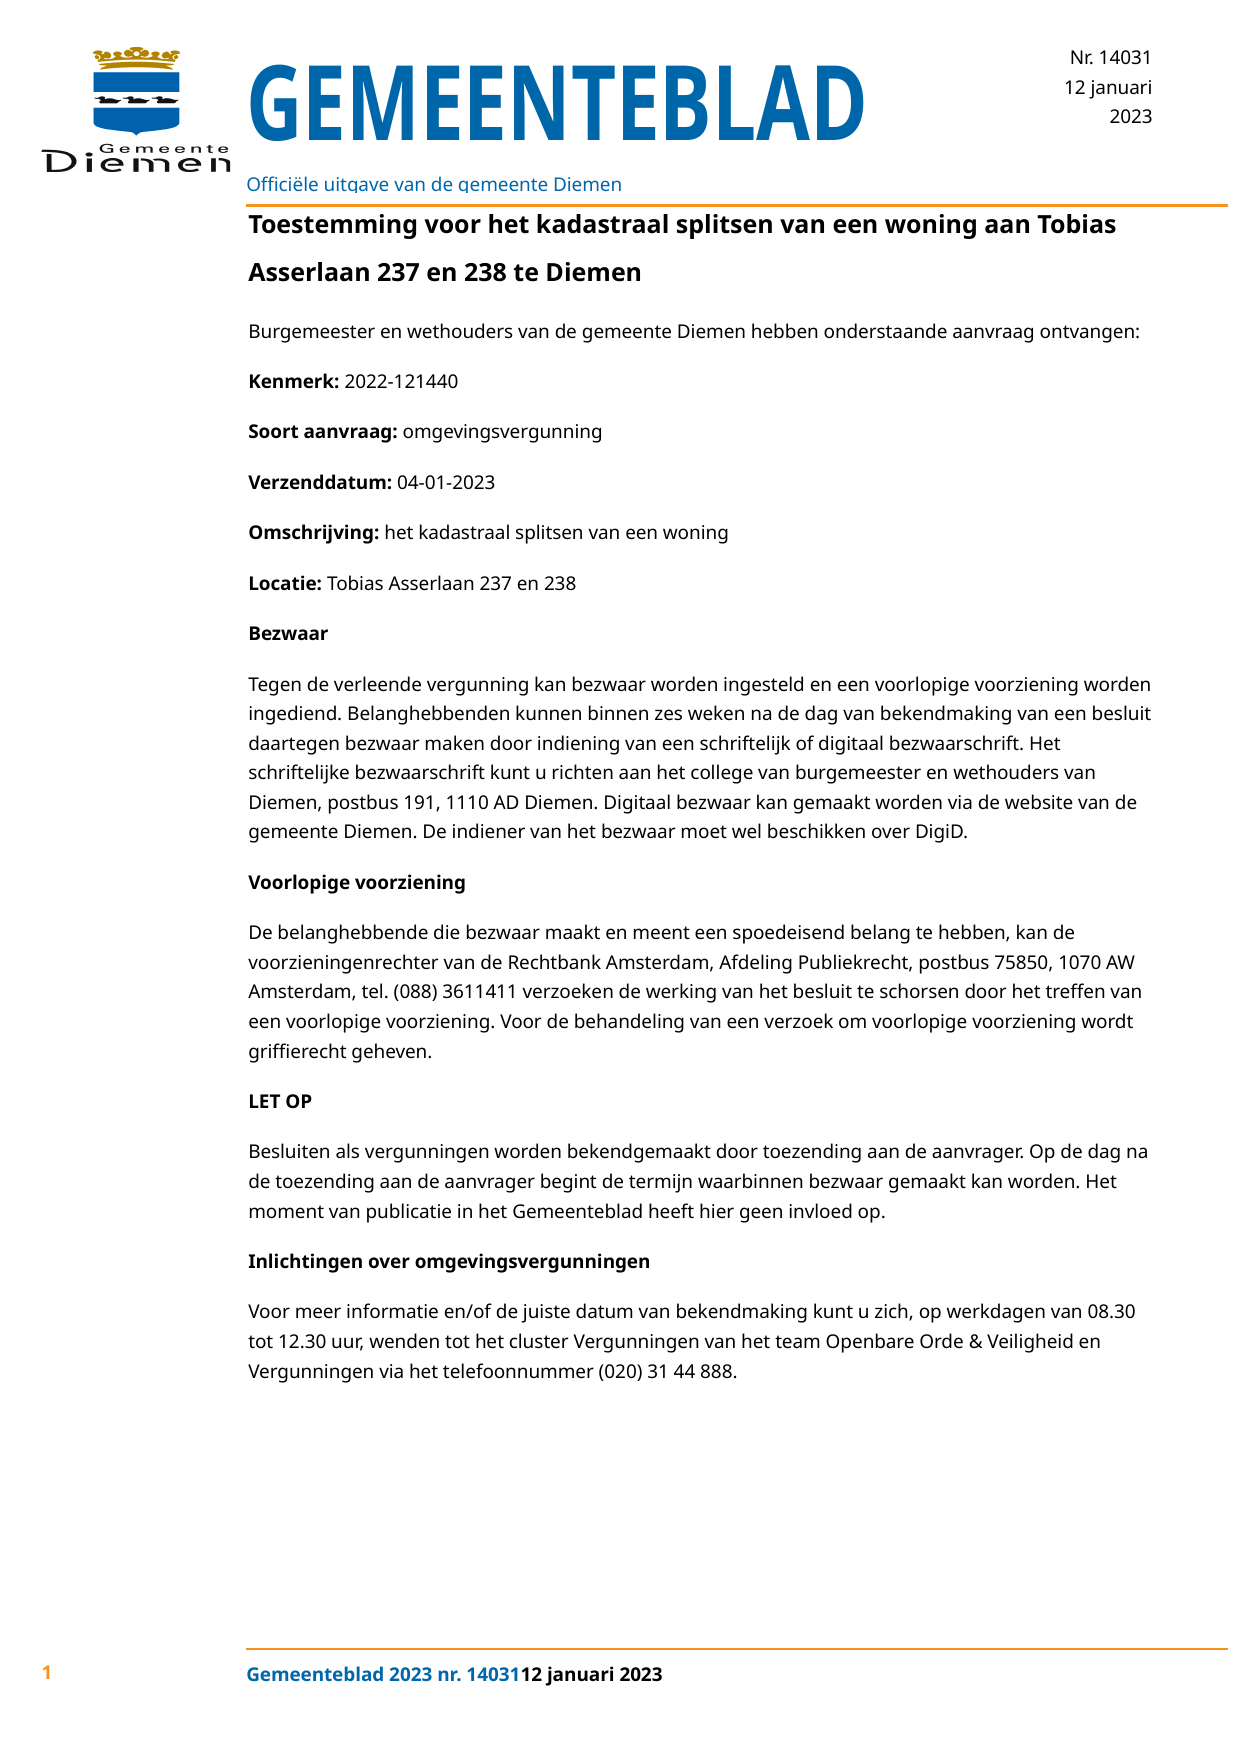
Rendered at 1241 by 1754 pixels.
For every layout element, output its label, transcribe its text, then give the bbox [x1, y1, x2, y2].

text Tegen de verleende vergunning kan bezwaar worden ingesteld en een voorlopige voorziening worden ingediend. Belanghebbenden kunnen binnen zes weken na de dag van bekendmaking van een besluit daartegen bezwaar maken door indiening van een schriftelijk of digitaal bezwaarschrift. Het schriftelijke bezwaarschrift kunt u richten aan het college van burgemeester en wethouders van Diemen, postbus 191, 1110 AD Diemen. Digitaal bezwaar kan gemaakt worden via de website van de gemeente Diemen. De indiener van het bezwaar moet wel beschikken over DigiD. [248, 671, 1152, 844]
text Inlichtingen over omgevingsvergunningen [248, 1248, 1152, 1274]
text Voorlopige voorziening [248, 869, 1152, 895]
text Voor meer informatie en/of de juiste datum van bekendmaking kunt u zich, op werkdagen van 08.30 tot 12.30 uur, wenden tot het cluster Vergunningen van het team Openbare Orde & Veiligheid en Vergunningen via het telefoonnummer (020) 31 44 888. [248, 1299, 1152, 1384]
text Bezwaar [248, 620, 1152, 646]
picture [41, 47, 231, 172]
text Toestemming voor het kadastraal splitsen van een woning aan Tobias Asserlaan 237 en 238 te Diemen [248, 207, 1152, 288]
text De belanghebbende die bezwaar maakt en meent een spoedeisend belang te hebben, kan de voorzieningenrechter van de Rechtbank Amsterdam, Afdeling Publiekrecht, postbus 75850, 1070 AW Amsterdam, tel. (088) 3611411 verzoeken de werking van het besluit te schorsen door het treffen van een voorlopige voorziening. Voor de behandeling van een verzoek om voorlopige voorziening wordt griffierecht geheven. [248, 919, 1152, 1064]
text Omschrijving: het kadastraal splitsen van een woning [248, 519, 1152, 545]
text Kenmerk: 2022-121440 [248, 368, 1152, 394]
text Soort aanvraag: omgevingsvergunning [248, 419, 1152, 444]
text Locatie: Tobias Asserlaan 237 en 238 [248, 570, 1152, 596]
text LET OP [248, 1088, 1152, 1114]
text Verzenddatum: 04-01-2023 [248, 469, 1152, 495]
text Burgemeester en wethouders van de gemeente Diemen hebben onderstaande aanvraag ontvangen: [248, 318, 1152, 344]
text Besluiten als vergunningen worden bekendgemaakt door toezending aan de aanvrager. Op de dag na de toezending aan de aanvrager begint de termijn waarbinnen bezwaar gemaakt kan worden. Het moment van publicatie in het Gemeenteblad heeft hier geen invloed op. [248, 1139, 1152, 1224]
